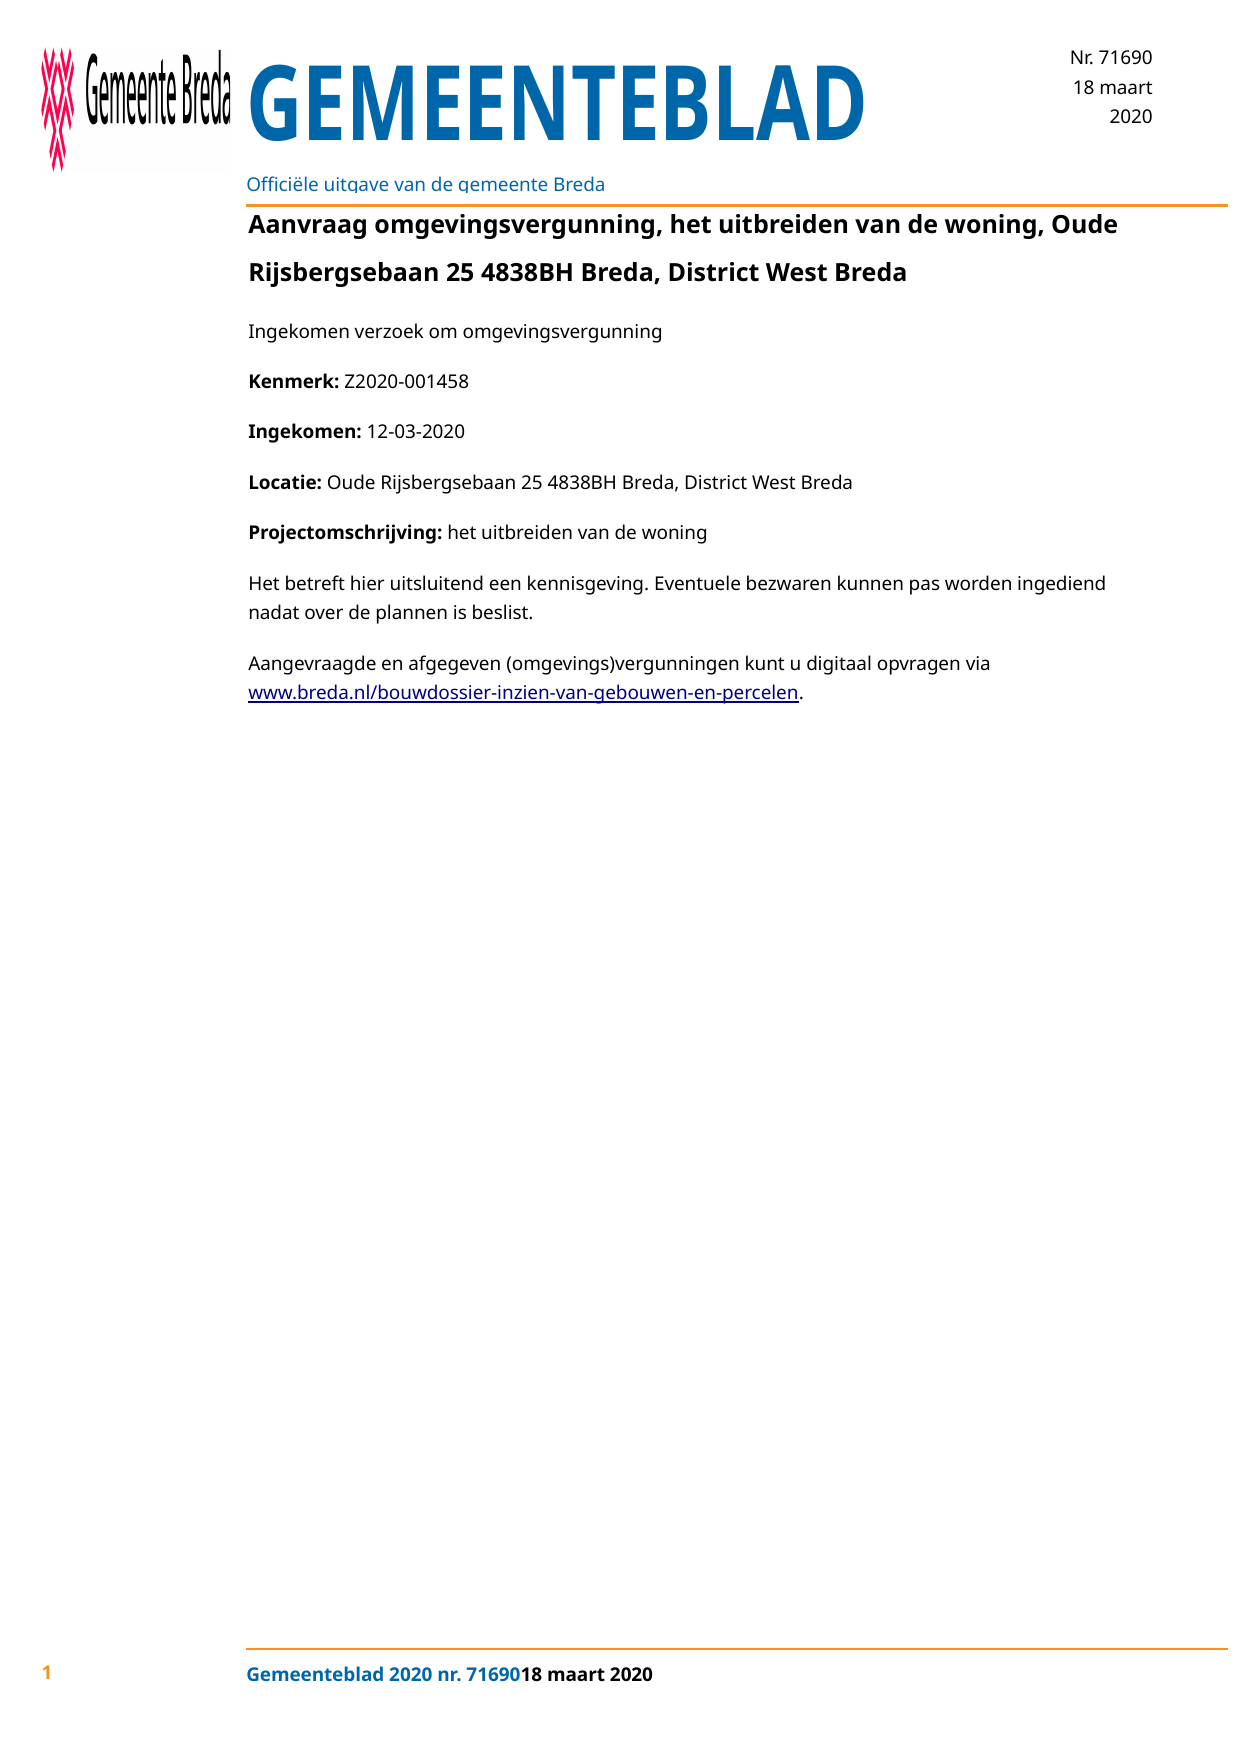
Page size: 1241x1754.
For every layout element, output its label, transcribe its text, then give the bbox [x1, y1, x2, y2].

text Het betreft hier uitsluitend een kennisgeving. Eventuele bezwaren kunnen pas worden ingediend nadat over de plannen is beslist. [248, 570, 1152, 625]
text Locatie: Oude Rijsbergsebaan 25 4838BH Breda, District West Breda [248, 469, 1152, 495]
text Projectomschrijving: het uitbreiden van de woning [248, 519, 1152, 545]
picture [41, 47, 231, 172]
text Aangevraagde en afgegeven (omgevings)vergunningen kunt u digitaal opvragen via www.breda.nl/bouwdossier-inzien-van-gebouwen-en-percelen. [248, 650, 1152, 705]
text Ingekomen verzoek om omgevingsvergunning [248, 318, 1152, 344]
text Ingekomen: 12-03-2020 [248, 419, 1152, 444]
text Aanvraag omgevingsvergunning, het uitbreiden van de woning, Oude Rijsbergsebaan 25 4838BH Breda, District West Breda [248, 207, 1152, 288]
text Kenmerk: Z2020-001458 [248, 368, 1152, 394]
